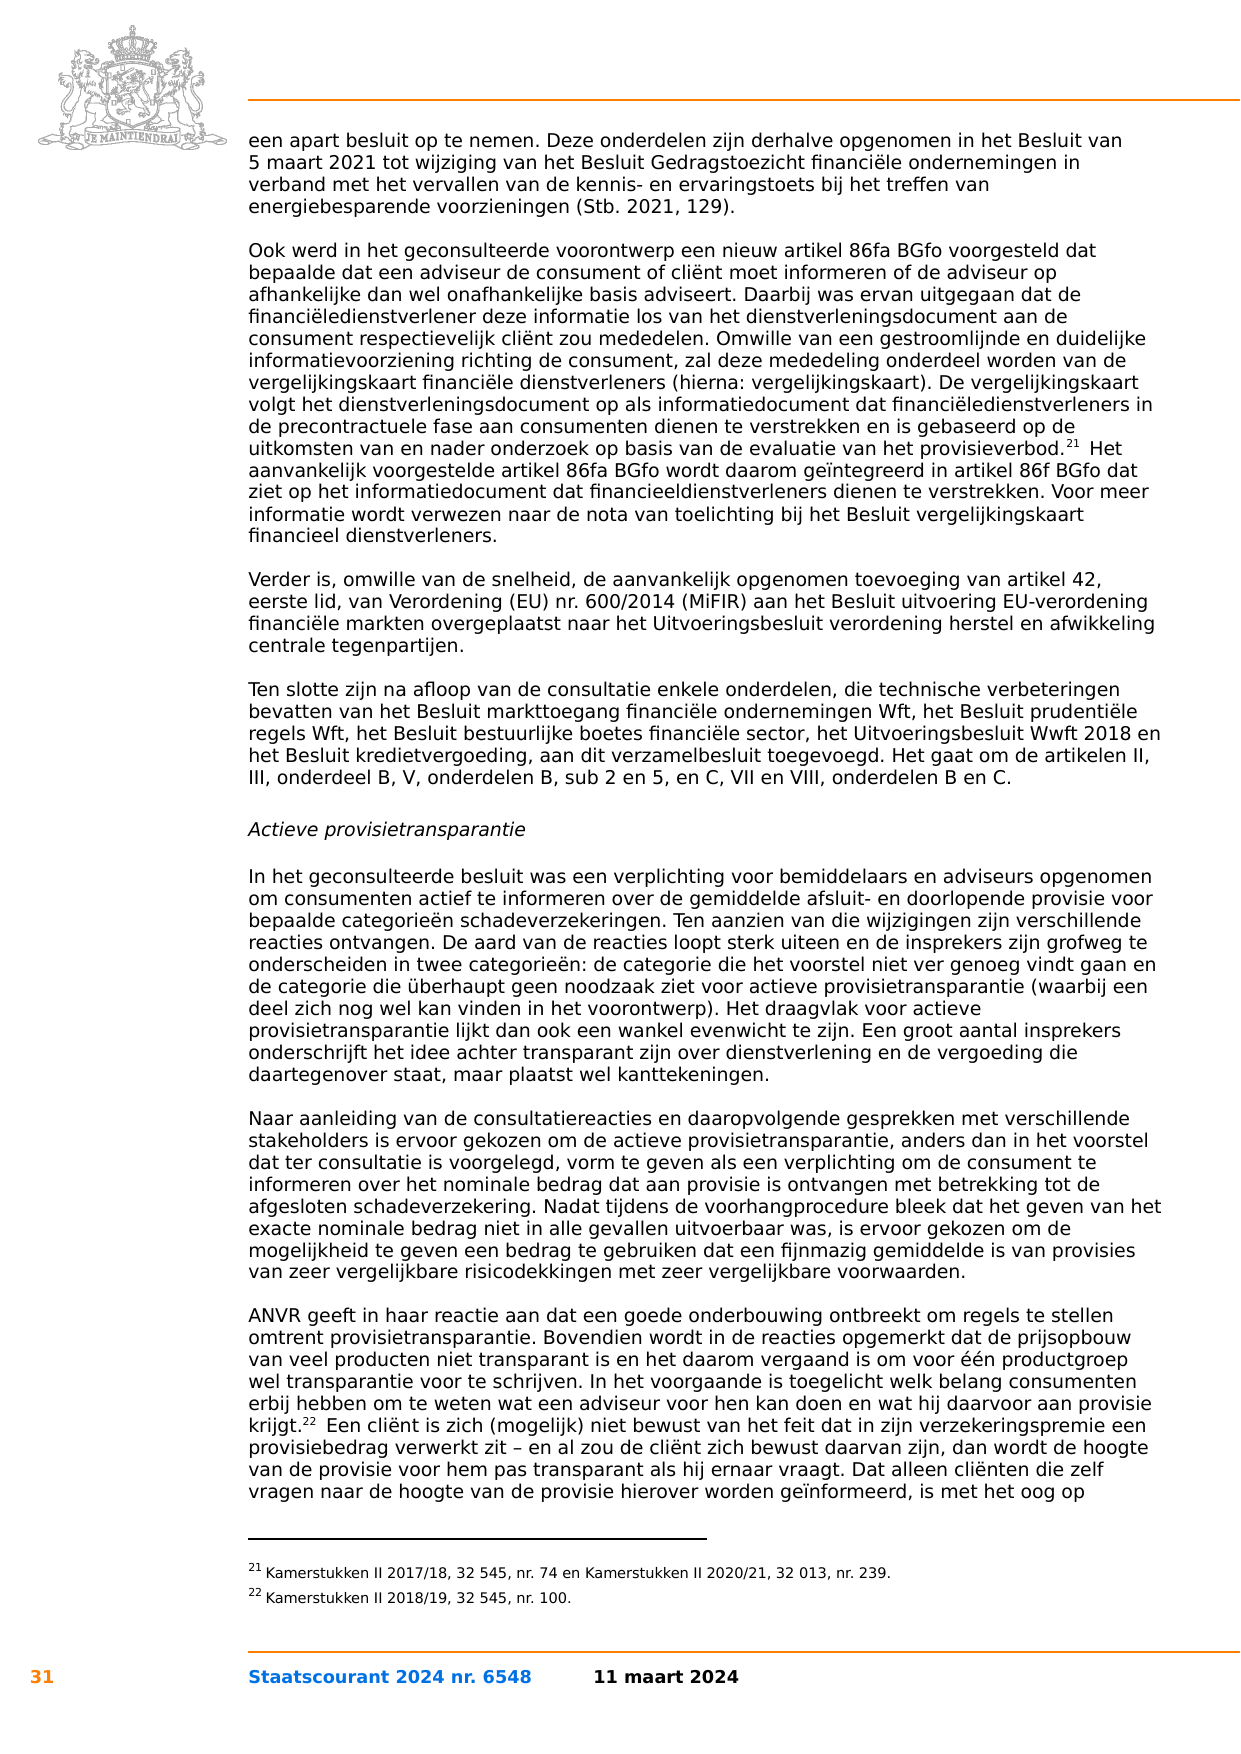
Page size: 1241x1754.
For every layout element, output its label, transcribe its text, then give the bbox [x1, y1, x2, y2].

text Naar aanleiding van de consultatiereacties en daaropvolgende gesprekken met verschillende stakeholders is ervoor gekozen om de actieve provisietransparantie, anders dan in het voorstel dat ter consultatie is voorgelegd, vorm te geven als een verplichting om de consument te informeren over het nominale bedrag dat aan provisie is ontvangen met betrekking tot de afgesloten schadeverzekering. Nadat tijdens de voorhangprocedure bleek dat het geven van het exacte nominale bedrag niet in alle gevallen uitvoerbaar was, is ervoor gekozen om de mogelijkheid te geven een bedrag te gebruiken dat een fijnmazig gemiddelde is van provisies van zeer vergelijkbare risicodekkingen met zeer vergelijkbare voorwaarden. [248, 1108, 1163, 1283]
text een apart besluit op te nemen. Deze onderdelen zijn derhalve opgenomen in het Besluit van 5 maart 2021 tot wijziging van het Besluit Gedragstoezicht financiële ondernemingen in verband met het vervallen van de kennis- en ervaringstoets bij het treffen van energiebesparende voorzieningen (Stb. 2021, 129). [248, 130, 1163, 218]
text Kamerstukken II 2018/19, 32 545, nr. 100. [248, 1586, 1163, 1608]
text Kamerstukken II 2017/18, 32 545, nr. 74 en Kamerstukken II 2020/21, 32 013, nr. 239. [248, 1561, 1163, 1583]
text Verder is, omwille van de snelheid, de aanvankelijk opgenomen toevoeging van artikel 42, eerste lid, van Verordening (EU) nr. 600/2014 (MiFIR) aan het Besluit uitvoering EU-verordening financiële markten overgeplaatst naar het Uitvoeringsbesluit verordening herstel en afwikkeling centrale tegenpartijen. [248, 569, 1163, 657]
text ANVR geeft in haar reactie aan dat een goede onderbouwing ontbreekt om regels te stellen omtrent provisietransparantie. Bovendien wordt in de reacties opgemerkt dat de prijsopbouw van veel producten niet transparant is en het daarom vergaand is om voor één productgroep wel transparantie voor te schrijven. In het voorgaande is toegelicht welk belang consumenten erbij hebben om te weten wat een adviseur voor hen kan doen en wat hij daarvoor aan provisie krijgt. Een cliënt is zich (mogelijk) niet bewust van het feit dat in zijn verzekeringspremie een provisiebedrag verwerkt zit – en al zou de cliënt zich bewust daarvan zijn, dan wordt de hoogte van de provisie voor hem pas transparant als hij ernaar vraagt. Dat alleen cliënten die zelf vragen naar de hoogte van de provisie hierover worden geïnformeerd, is met het oog op [248, 1305, 1163, 1503]
text Ook werd in het geconsulteerde voorontwerp een nieuw artikel 86fa BGfo voorgesteld dat bepaalde dat een adviseur de consument of cliënt moet informeren of de adviseur op afhankelijke dan wel onafhankelijke basis adviseert. Daarbij was ervan uitgegaan dat de financiëledienstverlener deze informatie los van het dienstverleningsdocument aan de consument respectievelijk cliënt zou mededelen. Omwille van een gestroomlijnde en duidelijke informatievoorziening richting de consument, zal deze mededeling onderdeel worden van de vergelijkingskaart financiële dienstverleners (hierna: vergelijkingskaart). De vergelijkingskaart volgt het dienstverleningsdocument op als informatiedocument dat financiëledienstverleners in de precontractuele fase aan consumenten dienen te verstrekken en is gebaseerd op de uitkomsten van en nader onderzoek op basis van de evaluatie van het provisieverbod. Het aanvankelijk voorgestelde artikel 86fa BGfo wordt daarom geïntegreerd in artikel 86f BGfo dat ziet op het informatiedocument dat financieeldienstverleners dienen te verstrekken. Voor meer informatie wordt verwezen naar de nota van toelichting bij het Besluit vergelijkingskaart financieel dienstverleners. [248, 240, 1163, 547]
subtitle Actieve provisietransparantie [248, 819, 1163, 841]
text Ten slotte zijn na afloop van de consultatie enkele onderdelen, die technische verbeteringen bevatten van het Besluit markttoegang financiële ondernemingen Wft, het Besluit prudentiële regels Wft, het Besluit bestuurlijke boetes financiële sector, het Uitvoeringsbesluit Wwft 2018 en het Besluit kredietvergoeding, aan dit verzamelbesluit toegevoegd. Het gaat om de artikelen II, III, onderdeel B, V, onderdelen B, sub 2 en 5, en C, VII en VIII, onderdelen B en C. [248, 679, 1163, 789]
text In het geconsulteerde besluit was een verplichting voor bemiddelaars en adviseurs opgenomen om consumenten actief te informeren over de gemiddelde afsluit- en doorlopende provisie voor bepaalde categorieën schadeverzekeringen. Ten aanzien van die wijzigingen zijn verschillende reacties ontvangen. De aard van de reacties loopt sterk uiteen en de insprekers zijn grofweg te onderscheiden in twee categorieën: de categorie die het voorstel niet ver genoeg vindt gaan en de categorie die überhaupt geen noodzaak ziet voor actieve provisietransparantie (waarbij een deel zich nog wel kan vinden in het voorontwerp). Het draagvlak voor actieve provisietransparantie lijkt dan ook een wankel evenwicht te zijn. Een groot aantal insprekers onderschrijft het idee achter transparant zijn over dienstverlening en de vergoeding die daartegenover staat, maar plaatst wel kanttekeningen. [248, 866, 1163, 1086]
picture [38, 25, 227, 150]
